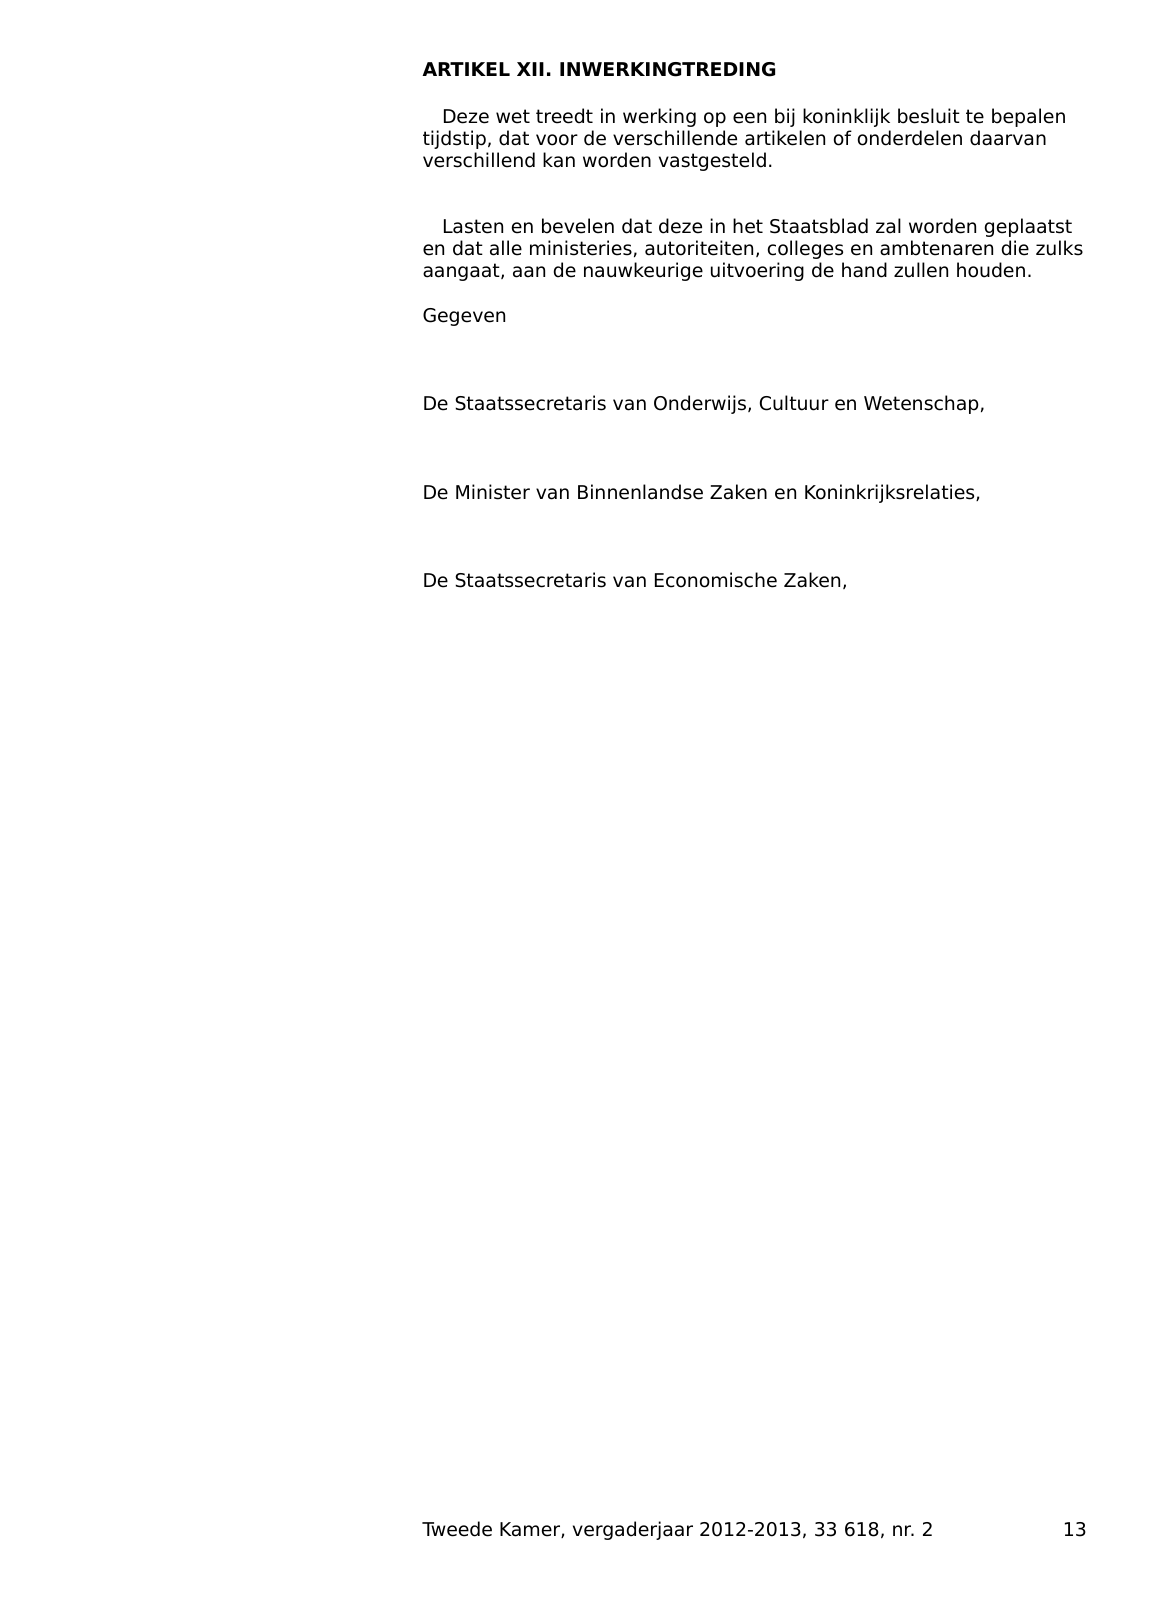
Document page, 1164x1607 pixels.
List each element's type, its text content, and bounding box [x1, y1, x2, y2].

text De Staatssecretaris van Onderwijs, Cultuur en Wetenschap, [422, 393, 1087, 415]
text Lasten en bevelen dat deze in het Staatsblad zal worden geplaatst en dat alle ministeries, autoriteiten, colleges en ambtenaren die zulks aangaat, aan de nauwkeurige uitvoering de hand zullen houden. [422, 216, 1087, 282]
text De Minister van Binnenlandse Zaken en Koninkrijksrelaties, [422, 482, 1087, 503]
text Gegeven [422, 304, 1087, 326]
text De Staatssecretaris van Economische Zaken, [422, 570, 1087, 592]
subtitle ARTIKEL XII. INWERKINGTREDING [422, 59, 1087, 81]
text Deze wet treedt in werking op een bij koninklijk besluit te bepalen tijdstip, dat voor de verschillende artikelen of onderdelen daarvan verschillend kan worden vastgesteld. [422, 106, 1087, 172]
